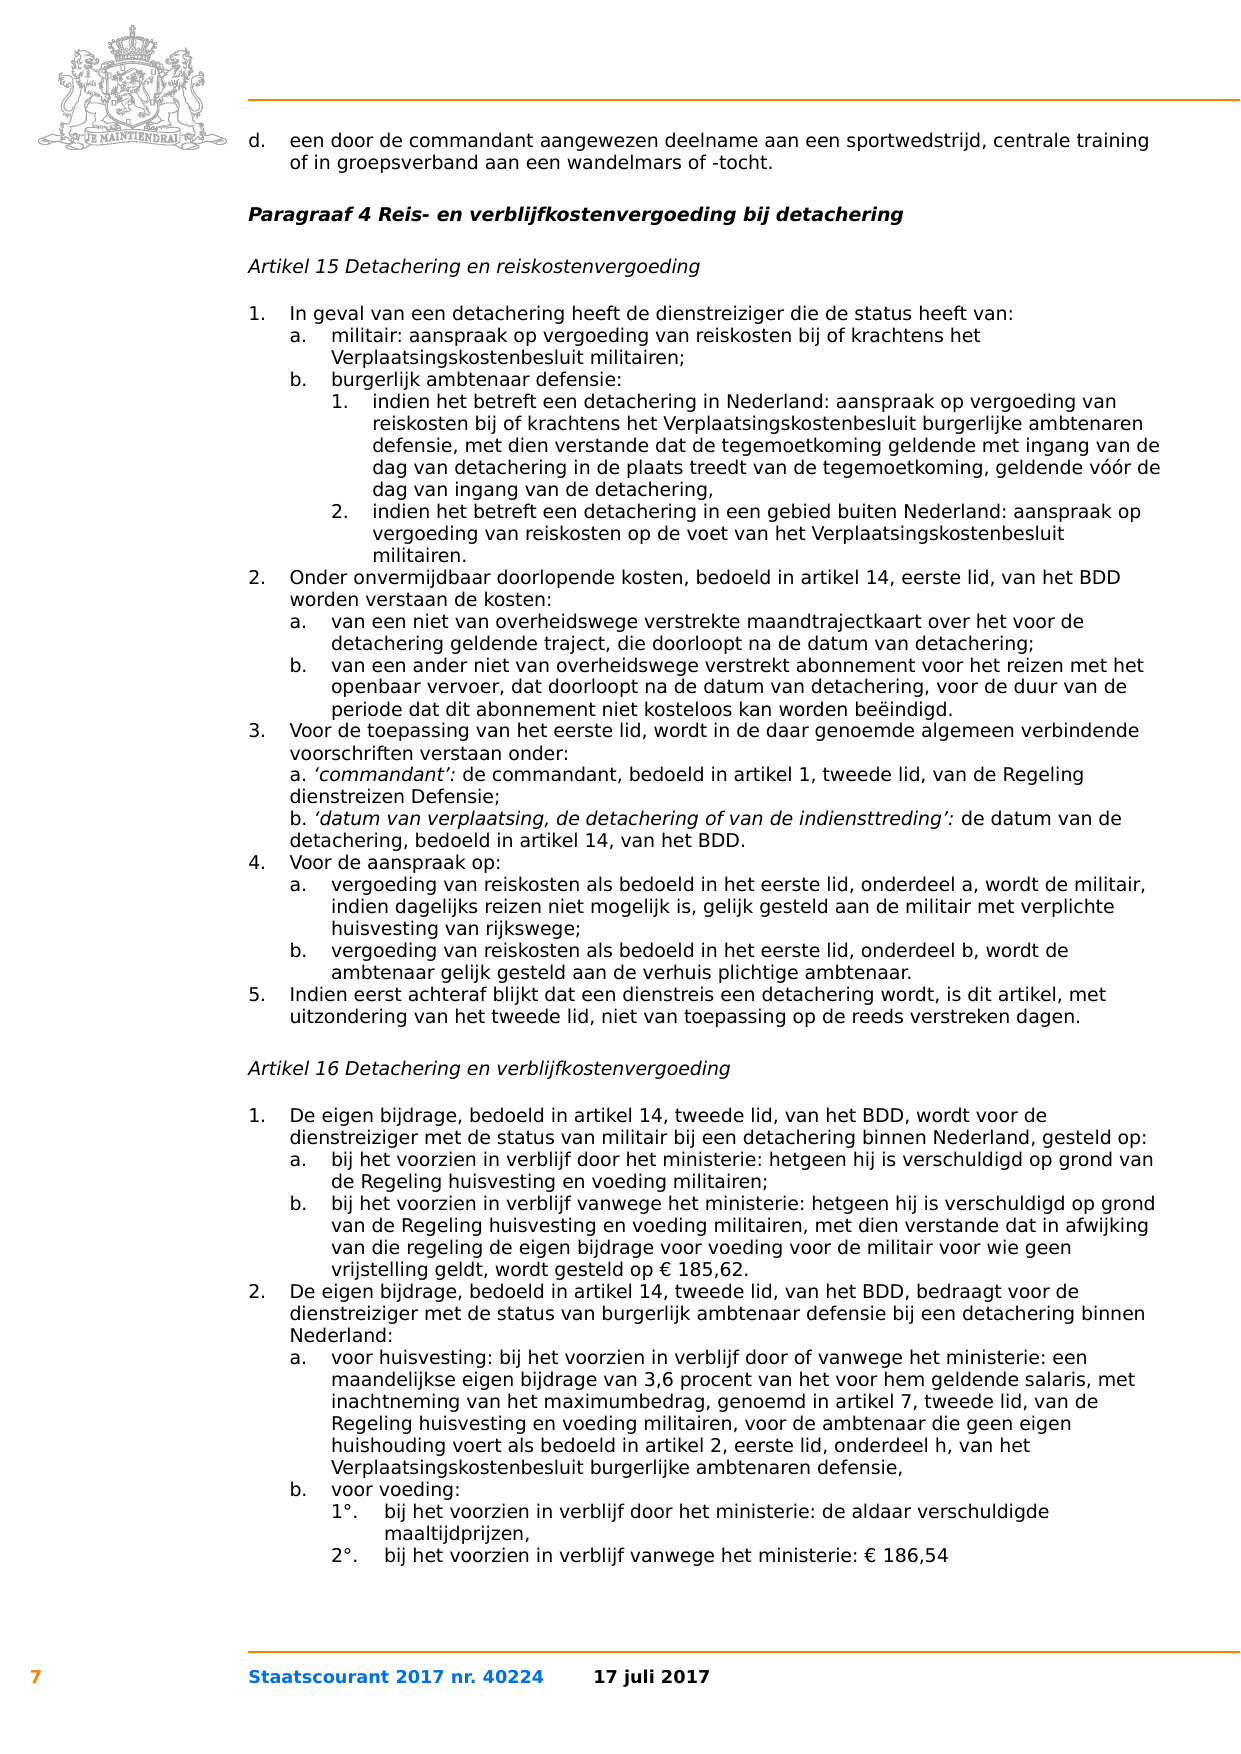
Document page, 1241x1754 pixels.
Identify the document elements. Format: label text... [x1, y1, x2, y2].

subtitle Artikel 15 Detachering en reiskostenvergoeding [248, 256, 1163, 278]
text 1. De eigen bijdrage, bedoeld in artikel 14, tweede lid, van het BDD, wordt voor de dienstreiziger met de status van militair bij een detachering binnen Nederland, gesteld op: [248, 1105, 1163, 1149]
text b. burgerlijk ambtenaar defensie: [289, 369, 1163, 391]
text 5. Indien eerst achteraf blijkt dat een dienstreis een detachering wordt, is dit artikel, met uitzondering van het tweede lid, niet van toepassing op de reeds verstreken dagen. [248, 984, 1163, 1028]
text a. van een niet van overheidswege verstrekte maandtrajectkaart over het voor de detachering geldende traject, die doorloopt na de datum van detachering; [289, 611, 1163, 654]
text b. vergoeding van reiskosten als bedoeld in het eerste lid, onderdeel b, wordt de ambtenaar gelijk gesteld aan de verhuis plichtige ambtenaar. [289, 940, 1163, 984]
subtitle Paragraaf 4 Reis- en verblijfkostenvergoeding bij detachering [248, 204, 1163, 226]
text 1. In geval van een detachering heeft de dienstreiziger die de status heeft van: [248, 303, 1163, 325]
text 3. Voor de toepassing van het eerste lid, wordt in de daar genoemde algemeen verbindende voorschriften verstaan onder: [248, 720, 1163, 764]
text 2. Onder onvermijdbaar doorlopende kosten, bedoeld in artikel 14, eerste lid, van het BDD worden verstaan de kosten: [248, 567, 1163, 611]
text a. militair: aanspraak op vergoeding van reiskosten bij of krachtens het Verplaatsingskostenbesluit militairen; [289, 325, 1163, 369]
text 2. De eigen bijdrage, bedoeld in artikel 14, tweede lid, van het BDD, bedraagt voor de dienstreiziger met de status van burgerlijk ambtenaar defensie bij een detachering binnen Nederland: [248, 1281, 1163, 1347]
text a. ‘commandant’: de commandant, bedoeld in artikel 1, tweede lid, van de Regeling dienstreizen Defensie; [289, 764, 1163, 808]
text b. van een ander niet van overheidswege verstrekt abonnement voor het reizen met het openbaar vervoer, dat doorloopt na de datum van detachering, voor de duur van de periode dat dit abonnement niet kosteloos kan worden beëindigd. [289, 654, 1163, 720]
text 2. indien het betreft een detachering in een gebied buiten Nederland: aanspraak op vergoeding van reiskosten op de voet van het Verplaatsingskostenbesluit militairen. [331, 501, 1163, 567]
subtitle Artikel 16 Detachering en verblijfkostenvergoeding [248, 1058, 1163, 1080]
picture [38, 25, 227, 150]
text a. voor huisvesting: bij het voorzien in verblijf door of vanwege het ministerie: een maandelijkse eigen bijdrage van 3,6 procent van het voor hem geldende salaris, met inachtneming van het maximumbedrag, genoemd in artikel 7, tweede lid, van de Regeling huisvesting en voeding militairen, voor de ambtenaar die geen eigen huishouding voert als bedoeld in artikel 2, eerste lid, onderdeel h, van het Verplaatsingskostenbesluit burgerlijke ambtenaren defensie, [289, 1347, 1163, 1479]
text b. ‘datum van verplaatsing, de detachering of van de indiensttreding’: de datum van de detachering, bedoeld in artikel 14, van het BDD. [289, 808, 1163, 852]
text b. voor voeding: [289, 1479, 1163, 1501]
text b. bij het voorzien in verblijf vanwege het ministerie: hetgeen hij is verschuldigd op grond van de Regeling huisvesting en voeding militairen, met dien verstande dat in afwijking van die regeling de eigen bijdrage voor voeding voor de militair voor wie geen vrijstelling geldt, wordt gesteld op € 185,62. [289, 1193, 1163, 1281]
text 1°. bij het voorzien in verblijf door het ministerie: de aldaar verschuldigde maaltijdprijzen, [331, 1501, 1163, 1545]
text 2°. bij het voorzien in verblijf vanwege het ministerie: € 186,54 [331, 1545, 1163, 1567]
text a. vergoeding van reiskosten als bedoeld in het eerste lid, onderdeel a, wordt de militair, indien dagelijks reizen niet mogelijk is, gelijk gesteld aan de militair met verplichte huisvesting van rijkswege; [289, 874, 1163, 940]
text d. een door de commandant aangewezen deelname aan een sportwedstrijd, centrale training of in groepsverband aan een wandelmars of -tocht. [248, 130, 1163, 174]
text 4. Voor de aanspraak op: [248, 852, 1163, 874]
text a. bij het voorzien in verblijf door het ministerie: hetgeen hij is verschuldigd op grond van de Regeling huisvesting en voeding militairen; [289, 1149, 1163, 1193]
text 1. indien het betreft een detachering in Nederland: aanspraak op vergoeding van reiskosten bij of krachtens het Verplaatsingskostenbesluit burgerlijke ambtenaren defensie, met dien verstande dat de tegemoetkoming geldende met ingang van de dag van detachering in de plaats treedt van de tegemoetkoming, geldende vóór de dag van ingang van de detachering, [331, 391, 1163, 501]
